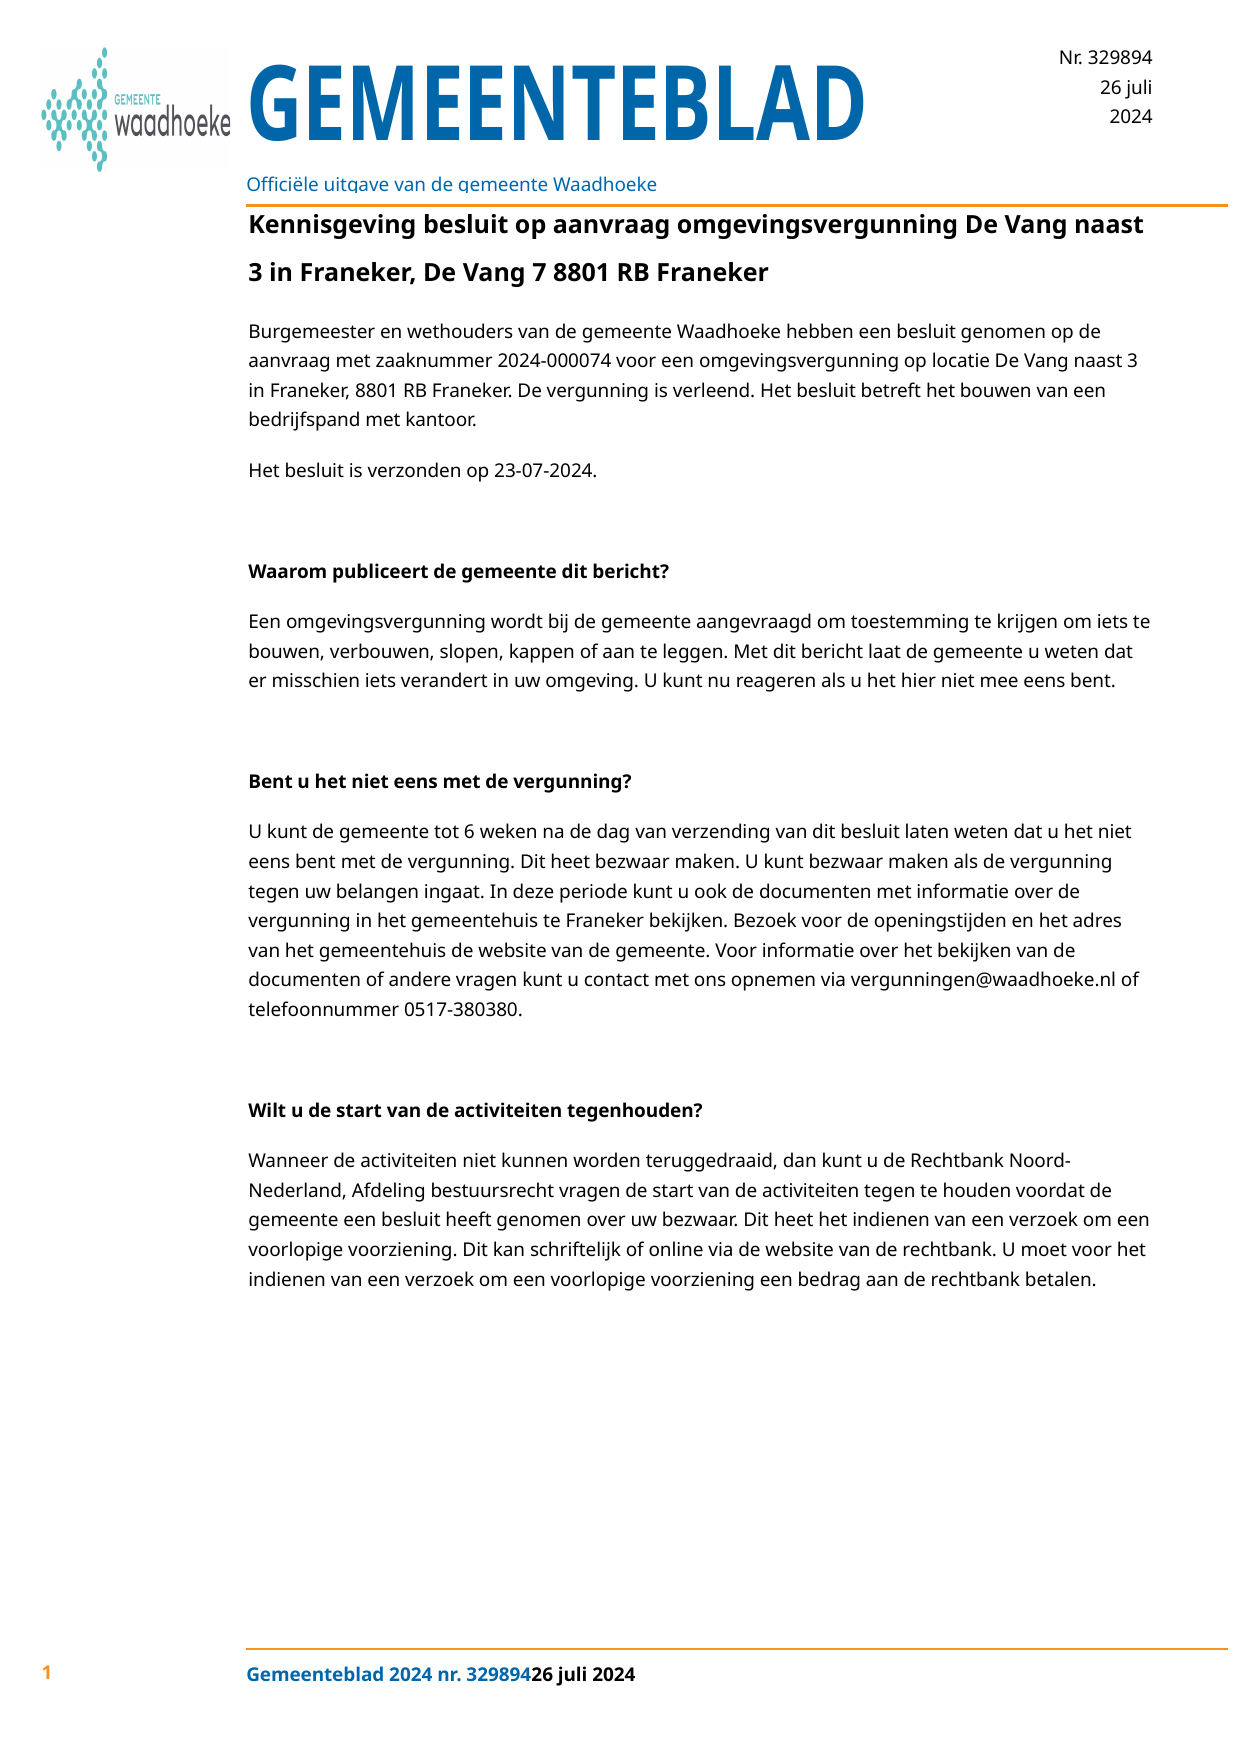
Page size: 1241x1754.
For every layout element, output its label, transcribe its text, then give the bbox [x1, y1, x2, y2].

text Het besluit is verzonden op 23-07-2024. [248, 457, 1152, 483]
text Wanneer de activiteiten niet kunnen worden teruggedraaid, dan kunt u de Rechtbank Noord-Nederland, Afdeling bestuursrecht vragen de start van de activiteiten tegen te houden voordat de gemeente een besluit heeft genomen over uw bezwaar. Dit heet het indienen van een verzoek om een voorlopige voorziening. Dit kan schriftelijk of online via de website van de rechtbank. U moet voor het indienen van een verzoek om een voorlopige voorziening een bedrag aan de rechtbank betalen. [248, 1147, 1152, 1292]
text Bent u het niet eens met de vergunning? [248, 768, 1152, 794]
text Wilt u de start van de activiteiten tegenhouden? [248, 1097, 1152, 1123]
text U kunt de gemeente tot 6 weken na de dag van verzending van dit besluit laten weten dat u het niet eens bent met de vergunning. Dit heet bezwaar maken. U kunt bezwaar maken als de vergunning tegen uw belangen ingaat. In deze periode kunt u ook de documenten met informatie over de vergunning in het gemeentehuis te Franeker bekijken. Bezoek voor de openingstijden en het adres van het gemeentehuis de website van de gemeente. Voor informatie over het bekijken van de documenten of andere vragen kunt u contact met ons opnemen via vergunningen@waadhoeke.nl of telefoonnummer 0517-380380. [248, 819, 1152, 1022]
text Burgemeester en wethouders van de gemeente Waadhoeke hebben een besluit genomen op de aanvraag met zaaknummer 2024-000074 voor een omgevingsvergunning op locatie De Vang naast 3 in Franeker, 8801 RB Franeker. De vergunning is verleend. Het besluit betreft het bouwen van een bedrijfspand met kantoor. [248, 318, 1152, 432]
text Kennisgeving besluit op aanvraag omgevingsvergunning De Vang naast 3 in Franeker, De Vang 7 8801 RB Franeker [248, 207, 1152, 288]
text Waarom publiceert de gemeente dit bericht? [248, 558, 1152, 584]
picture [41, 47, 231, 172]
text Een omgevingsvergunning wordt bij de gemeente aangevraagd om toestemming te krijgen om iets te bouwen, verbouwen, slopen, kappen of aan te leggen. Met dit bericht laat de gemeente u weten dat er misschien iets verandert in uw omgeving. U kunt nu reageren als u het hier niet mee eens bent. [248, 608, 1152, 693]
